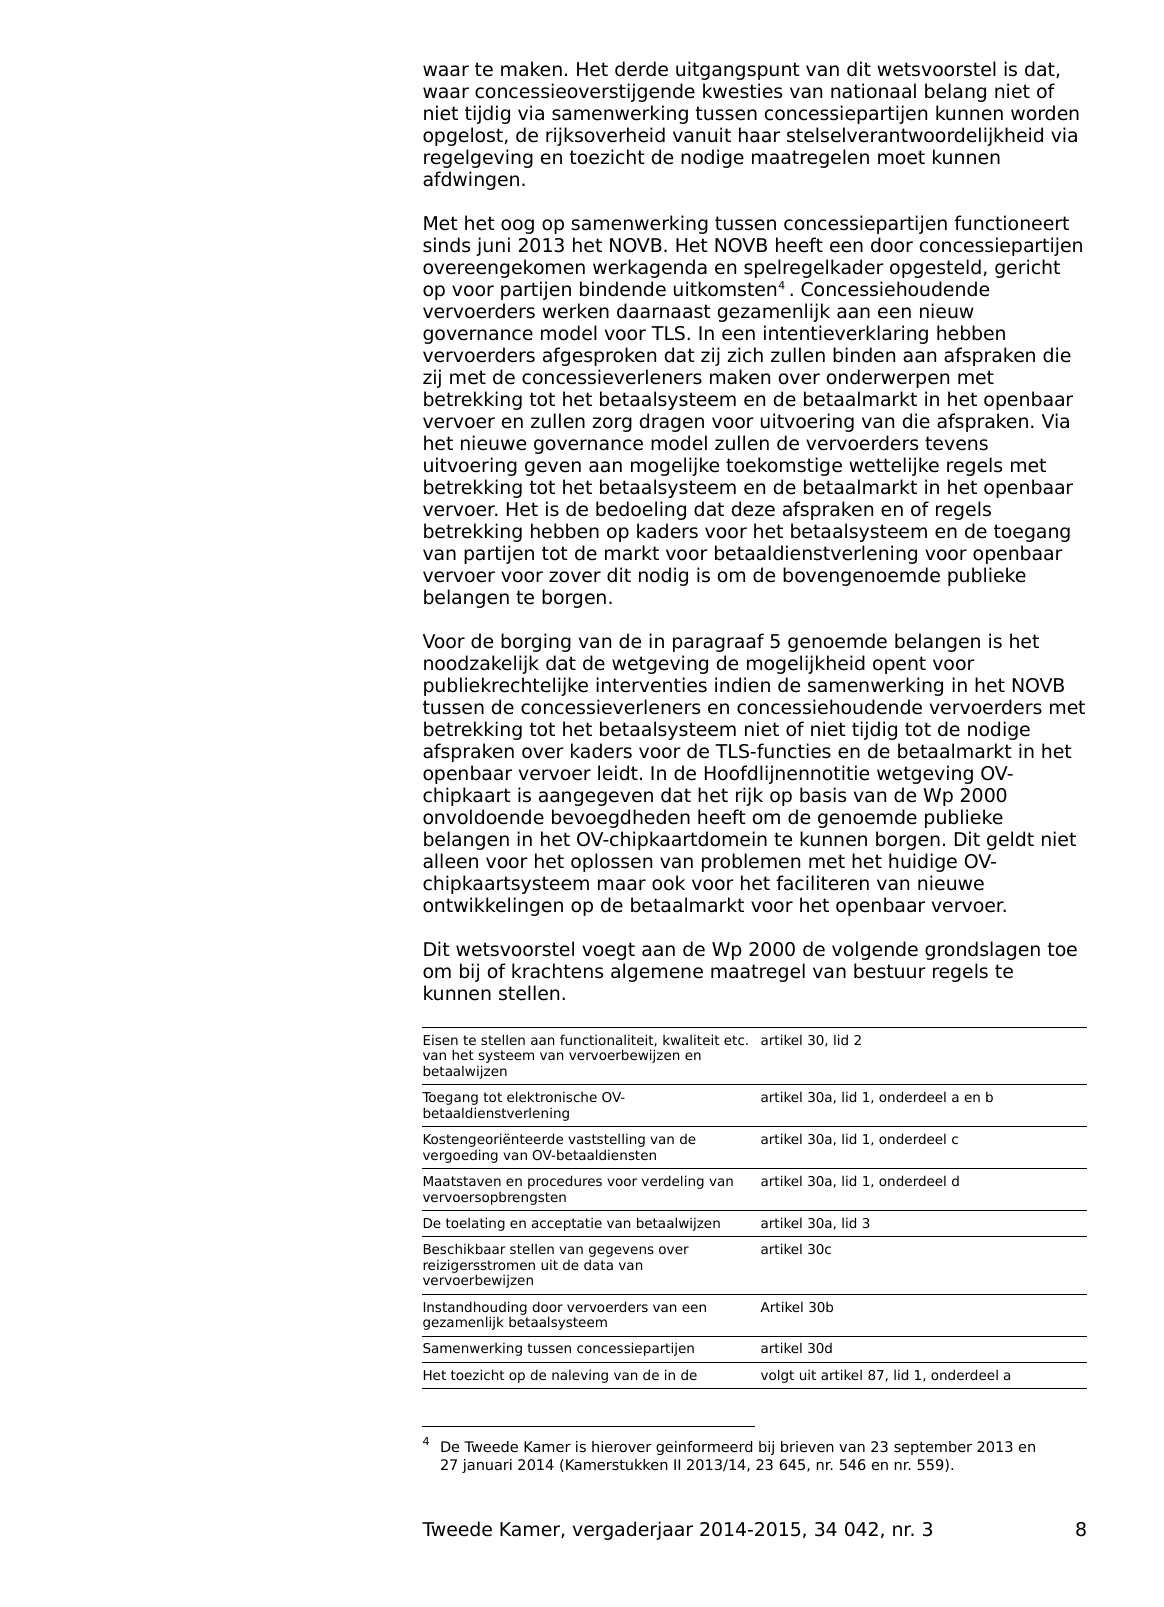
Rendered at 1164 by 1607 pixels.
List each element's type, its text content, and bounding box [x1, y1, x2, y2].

table_cell Artikel 30b [754, 1295, 1087, 1336]
text Dit wetsvoorstel voegt aan de Wp 2000 de volgende grondslagen toe om bij of krachtens algemene maatregel van bestuur regels te kunnen stellen. [422, 939, 1087, 1005]
table_cell Kostengeoriënteerde vaststelling van de vergoeding van OV-betaaldiensten [422, 1127, 754, 1168]
table_header Eisen te stellen aan functionaliteit, kwaliteit etc. van het systeem van vervoerbewijzen en betaalwijzen [422, 1028, 754, 1084]
text Met het oog op samenwerking tussen concessiepartijen functioneert sinds juni 2013 het NOVB. Het NOVB heeft een door concessiepartijen overeengekomen werkagenda en spelregelkader opgesteld, gericht op voor partijen bindende uitkomsten. Concessiehoudende vervoerders werken daarnaast gezamenlijk aan een nieuw governance model voor TLS. In een intentieverklaring hebben vervoerders afgesproken dat zij zich zullen binden aan afspraken die zij met de concessieverleners maken over onderwerpen met betrekking tot het betaalsysteem en de betaalmarkt in het openbaar vervoer en zullen zorg dragen voor uitvoering van die afspraken. Via het nieuwe governance model zullen de vervoerders tevens uitvoering geven aan mogelijke toekomstige wettelijke regels met betrekking tot het betaalsysteem en de betaalmarkt in het openbaar vervoer. Het is de bedoeling dat deze afspraken en of regels betrekking hebben op kaders voor het betaalsysteem en de toegang van partijen tot de markt voor betaaldienstverlening voor openbaar vervoer voor zover dit nodig is om de bovengenoemde publieke belangen te borgen. [422, 213, 1087, 609]
table_cell artikel 30a, lid 1, onderdeel d [754, 1169, 1087, 1210]
text De Tweede Kamer is hierover geinformeerd bij brieven van 23 september 2013 en 27 januari 2014 (Kamerstukken II 2013/14, 23 645, nr. 546 en nr. 559). [422, 1435, 1087, 1474]
table_cell artikel 30a, lid 1, onderdeel a en b [754, 1085, 1087, 1126]
text Voor de borging van de in paragraaf 5 genoemde belangen is het noodzakelijk dat de wetgeving de mogelijkheid opent voor publiekrechtelijke interventies indien de samenwerking in het NOVB tussen de concessieverleners en concessiehoudende vervoerders met betrekking tot het betaalsysteem niet of niet tijdig tot de nodige afspraken over kaders voor de TLS-functies en de betaalmarkt in het openbaar vervoer leidt. In de Hoofdlijnennotitie wetgeving OV-chipkaart is aangegeven dat het rijk op basis van de Wp 2000 onvoldoende bevoegdheden heeft om de genoemde publieke belangen in het OV-chipkaartdomein te kunnen borgen. Dit geldt niet alleen voor het oplossen van problemen met het huidige OV-chipkaartsysteem maar ook voor het faciliteren van nieuwe ontwikkelingen op de betaalmarkt voor het openbaar vervoer. [422, 631, 1087, 917]
table_cell Maatstaven en procedures voor verdeling van vervoersopbrengsten [422, 1169, 754, 1210]
table_cell artikel 30d [754, 1337, 1087, 1362]
table_cell volgt uit artikel 87, lid 1, onderdeel a [754, 1363, 1087, 1388]
text waar te maken. Het derde uitgangspunt van dit wetsvoorstel is dat, waar concessieoverstijgende kwesties van nationaal belang niet of niet tijdig via samenwerking tussen concessiepartijen kunnen worden opgelost, de rijksoverheid vanuit haar stelselverantwoordelijkheid via regelgeving en toezicht de nodige maatregelen moet kunnen afdwingen. [422, 59, 1087, 191]
table_cell Beschikbaar stellen van gegevens over reizigersstromen uit de data van vervoerbewijzen [422, 1237, 754, 1294]
table_cell Instandhouding door vervoerders van een gezamenlijk betaalsysteem [422, 1295, 754, 1336]
table_cell Samenwerking tussen concessiepartijen [422, 1337, 754, 1362]
table_header artikel 30, lid 2 [754, 1028, 1087, 1084]
table_cell artikel 30c [754, 1237, 1087, 1294]
table_cell De toelating en acceptatie van betaalwijzen [422, 1211, 754, 1236]
table_cell artikel 30a, lid 3 [754, 1211, 1087, 1236]
table_cell artikel 30a, lid 1, onderdeel c [754, 1127, 1087, 1168]
table_cell Toegang tot elektronische OV-betaaldienstverlening [422, 1085, 754, 1126]
table_cell Het toezicht op de naleving van de in de [422, 1363, 754, 1388]
